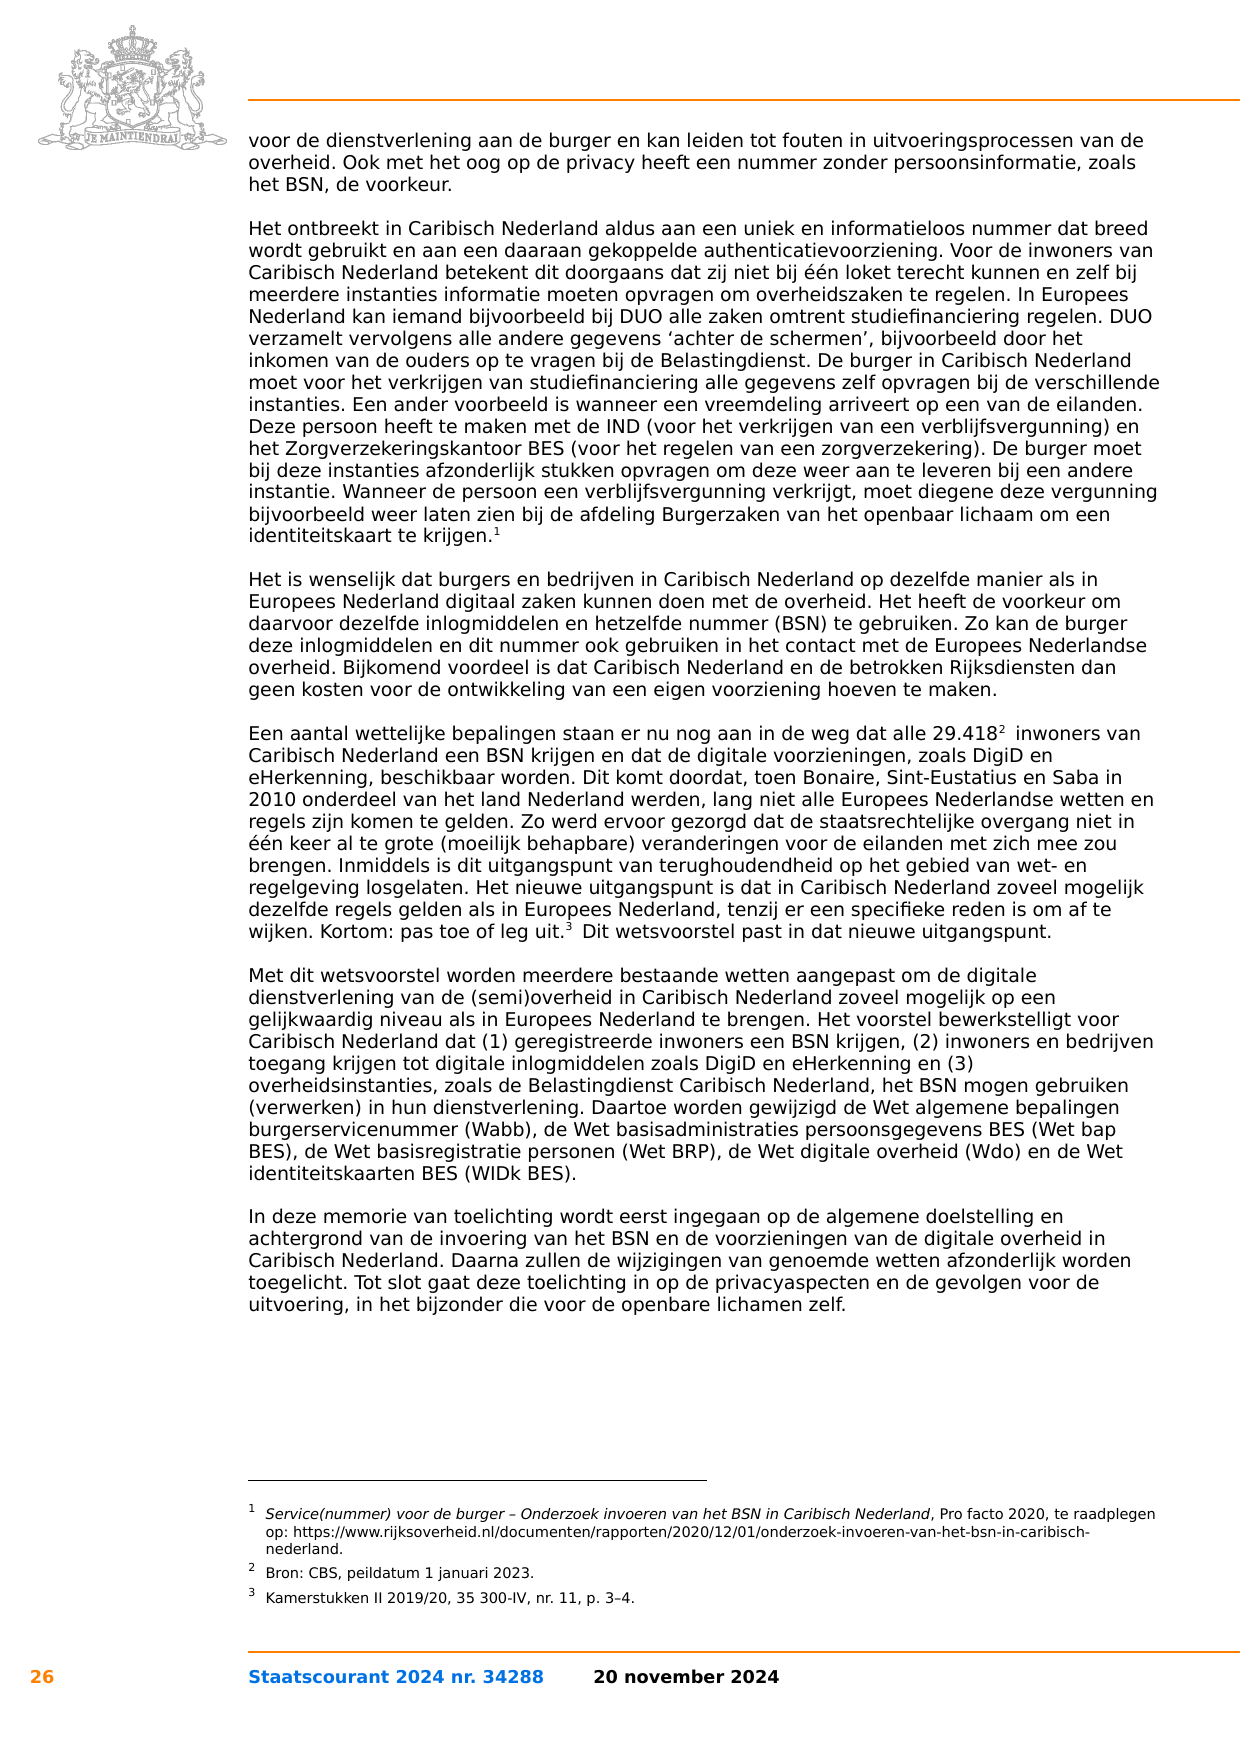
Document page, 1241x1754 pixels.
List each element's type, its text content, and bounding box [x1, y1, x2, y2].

text Het is wenselijk dat burgers en bedrijven in Caribisch Nederland op dezelfde manier als in Europees Nederland digitaal zaken kunnen doen met de overheid. Het heeft de voorkeur om daarvoor dezelfde inlogmiddelen en hetzelfde nummer (BSN) te gebruiken. Zo kan de burger deze inlogmiddelen en dit nummer ook gebruiken in het contact met de Europees Nederlandse overheid. Bijkomend voordeel is dat Caribisch Nederland en de betrokken Rijksdiensten dan geen kosten voor de ontwikkeling van een eigen voorziening hoeven te maken. [248, 569, 1163, 701]
text In deze memorie van toelichting wordt eerst ingegaan op de algemene doelstelling en achtergrond van de invoering van het BSN en de voorzieningen van de digitale overheid in Caribisch Nederland. Daarna zullen de wijzigingen van genoemde wetten afzonderlijk worden toegelicht. Tot slot gaat deze toelichting in op de privacyaspecten en de gevolgen voor de uitvoering, in het bijzonder die voor de openbare lichamen zelf. [248, 1206, 1163, 1316]
text Kamerstukken II 2019/20, 35 300-IV, nr. 11, p. 3–4. [248, 1586, 1163, 1608]
text Met dit wetsvoorstel worden meerdere bestaande wetten aangepast om de digitale dienstverlening van de (semi)overheid in Caribisch Nederland zoveel mogelijk op een gelijkwaardig niveau als in Europees Nederland te brengen. Het voorstel bewerkstelligt voor Caribisch Nederland dat (1) geregistreerde inwoners een BSN krijgen, (2) inwoners en bedrijven toegang krijgen tot digitale inlogmiddelen zoals DigiD en eHerkenning en (3) overheidsinstanties, zoals de Belastingdienst Caribisch Nederland, het BSN mogen gebruiken (verwerken) in hun dienstverlening. Daartoe worden gewijzigd de Wet algemene bepalingen burgerservicenummer (Wabb), de Wet basisadministraties persoonsgegevens BES (Wet bap BES), de Wet basisregistratie personen (Wet BRP), de Wet digitale overheid (Wdo) en de Wet identiteitskaarten BES (WIDk BES). [248, 965, 1163, 1184]
picture [38, 25, 227, 150]
text Bron: CBS, peildatum 1 januari 2023. [248, 1561, 1163, 1583]
text Een aantal wettelijke bepalingen staan er nu nog aan in de weg dat alle 29.418 inwoners van Caribisch Nederland een BSN krijgen en dat de digitale voorzieningen, zoals DigiD en eHerkenning, beschikbaar worden. Dit komt doordat, toen Bonaire, Sint-Eustatius en Saba in 2010 onderdeel van het land Nederland werden, lang niet alle Europees Nederlandse wetten en regels zijn komen te gelden. Zo werd ervoor gezorgd dat de staatsrechtelijke overgang niet in één keer al te grote (moeilijk behapbare) veranderingen voor de eilanden met zich mee zou brengen. Inmiddels is dit uitgangspunt van terughoudendheid op het gebied van wet- en regelgeving losgelaten. Het nieuwe uitgangspunt is dat in Caribisch Nederland zoveel mogelijk dezelfde regels gelden als in Europees Nederland, tenzij er een specifieke reden is om af te wijken. Kortom: pas toe of leg uit. Dit wetsvoorstel past in dat nieuwe uitgangspunt. [248, 723, 1163, 943]
text Het ontbreekt in Caribisch Nederland aldus aan een uniek en informatieloos nummer dat breed wordt gebruikt en aan een daaraan gekoppelde authenticatievoorziening. Voor de inwoners van Caribisch Nederland betekent dit doorgaans dat zij niet bij één loket terecht kunnen en zelf bij meerdere instanties informatie moeten opvragen om overheidszaken te regelen. In Europees Nederland kan iemand bijvoorbeeld bij DUO alle zaken omtrent studiefinanciering regelen. DUO verzamelt vervolgens alle andere gegevens ‘achter de schermen’, bijvoorbeeld door het inkomen van de ouders op te vragen bij de Belastingdienst. De burger in Caribisch Nederland moet voor het verkrijgen van studiefinanciering alle gegevens zelf opvragen bij de verschillende instanties. Een ander voorbeeld is wanneer een vreemdeling arriveert op een van de eilanden. Deze persoon heeft te maken met de IND (voor het verkrijgen van een verblijfsvergunning) en het Zorgverzekeringskantoor BES (voor het regelen van een zorgverzekering). De burger moet bij deze instanties afzonderlijk stukken opvragen om deze weer aan te leveren bij een andere instantie. Wanneer de persoon een verblijfsvergunning verkrijgt, moet diegene deze vergunning bijvoorbeeld weer laten zien bij de afdeling Burgerzaken van het openbaar lichaam om een identiteitskaart te krijgen. [248, 218, 1163, 547]
text Service(nummer) voor de burger – Onderzoek invoeren van het BSN in Caribisch Nederland, Pro facto 2020, te raadplegen op: https://www.rijksoverheid.nl/documenten/rapporten/2020/12/01/onderzoek-invoeren-van-het-bsn-in-caribisch-nederland. [248, 1502, 1163, 1558]
text voor de dienstverlening aan de burger en kan leiden tot fouten in uitvoeringsprocessen van de overheid. Ook met het oog op de privacy heeft een nummer zonder persoonsinformatie, zoals het BSN, de voorkeur. [248, 130, 1163, 196]
